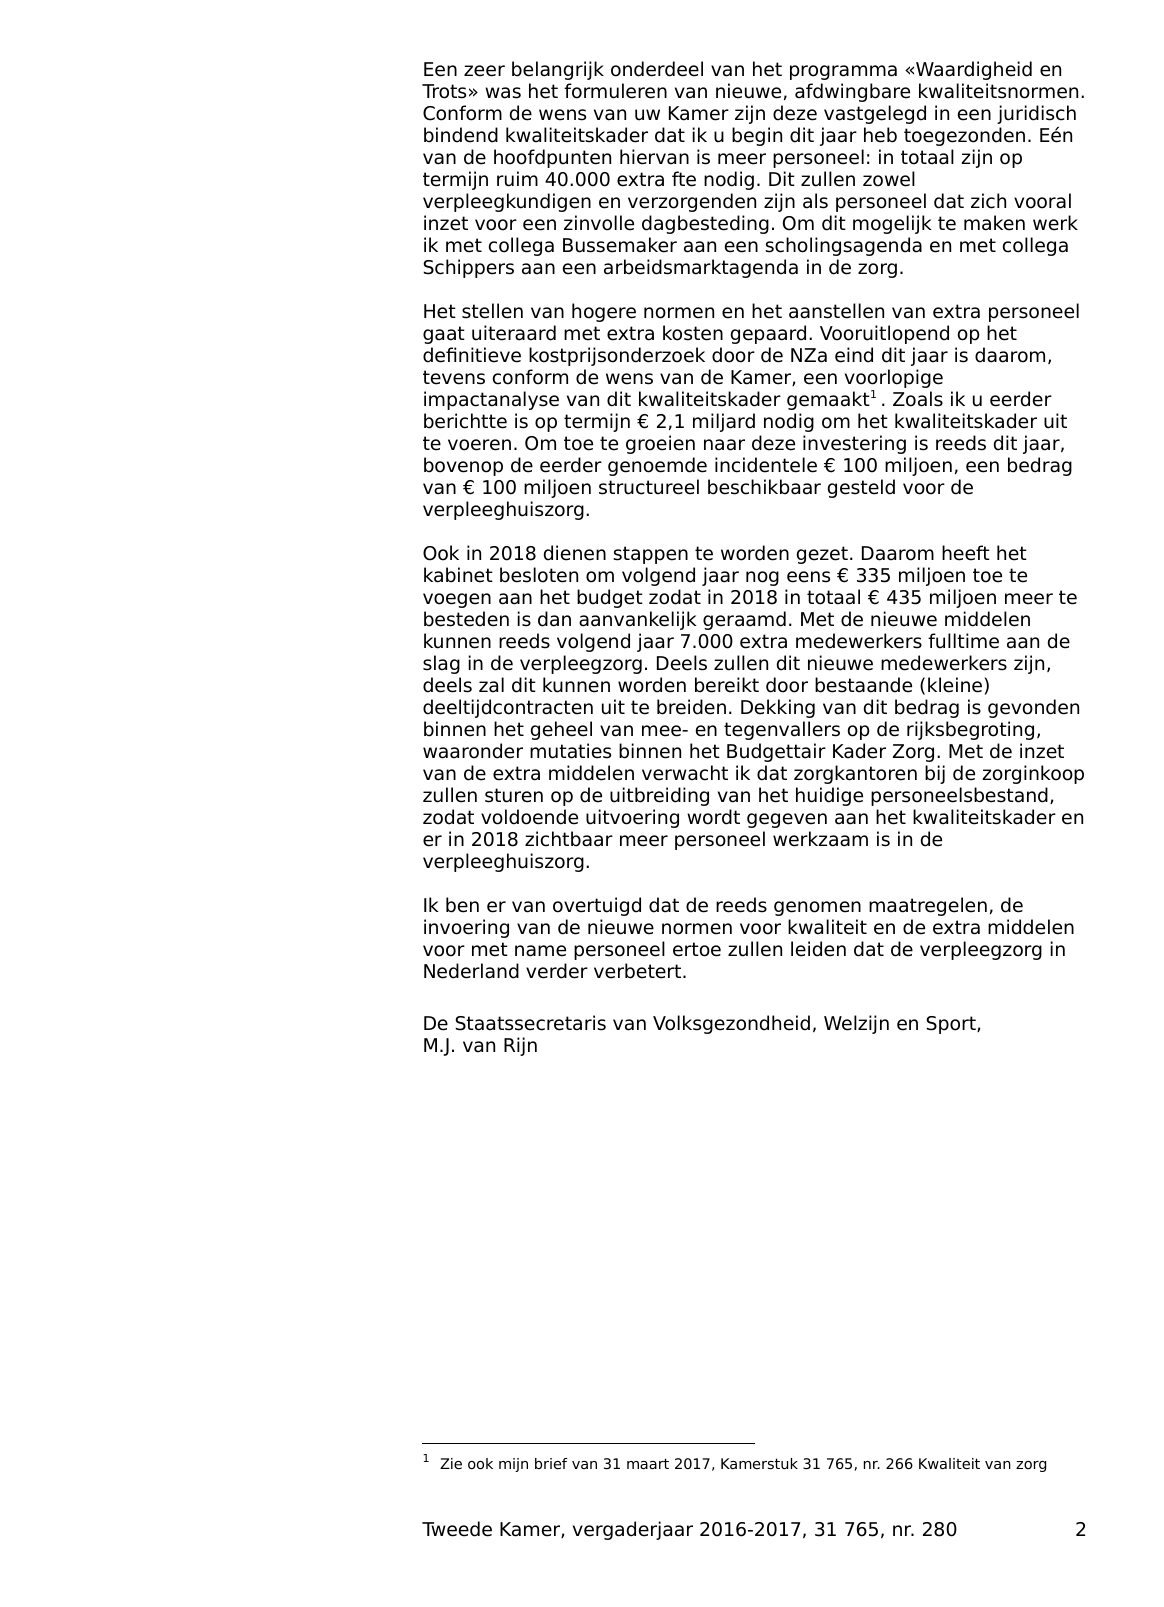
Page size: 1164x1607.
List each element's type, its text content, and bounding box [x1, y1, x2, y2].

text Ik ben er van overtuigd dat de reeds genomen maatregelen, de invoering van de nieuwe normen voor kwaliteit en de extra middelen voor met name personeel ertoe zullen leiden dat de verpleegzorg in Nederland verder verbetert. [422, 895, 1087, 983]
text Zie ook mijn brief van 31 maart 2017, Kamerstuk 31 765, nr. 266 Kwaliteit van zorg [422, 1452, 1087, 1474]
text De Staatssecretaris van Volksgezondheid, Welzijn en Sport, M.J. van Rijn [422, 1013, 1087, 1057]
text Het stellen van hogere normen en het aanstellen van extra personeel gaat uiteraard met extra kosten gepaard. Vooruitlopend op het definitieve kostprijsonderzoek door de NZa eind dit jaar is daarom, tevens conform de wens van de Kamer, een voorlopige impactanalyse van dit kwaliteitskader gemaakt. Zoals ik u eerder berichtte is op termijn € 2,1 miljard nodig om het kwaliteitskader uit te voeren. Om toe te groeien naar deze investering is reeds dit jaar, bovenop de eerder genoemde incidentele € 100 miljoen, een bedrag van € 100 miljoen structureel beschikbaar gesteld voor de verpleeghuiszorg. [422, 301, 1087, 521]
text Een zeer belangrijk onderdeel van het programma «Waardigheid en Trots» was het formuleren van nieuwe, afdwingbare kwaliteitsnormen. Conform de wens van uw Kamer zijn deze vastgelegd in een juridisch bindend kwaliteitskader dat ik u begin dit jaar heb toegezonden. Eén van de hoofdpunten hiervan is meer personeel: in totaal zijn op termijn ruim 40.000 extra fte nodig. Dit zullen zowel verpleegkundigen en verzorgenden zijn als personeel dat zich vooral inzet voor een zinvolle dagbesteding. Om dit mogelijk te maken werk ik met collega Bussemaker aan een scholingsagenda en met collega Schippers aan een arbeidsmarktagenda in de zorg. [422, 59, 1087, 279]
text Ook in 2018 dienen stappen te worden gezet. Daarom heeft het kabinet besloten om volgend jaar nog eens € 335 miljoen toe te voegen aan het budget zodat in 2018 in totaal € 435 miljoen meer te besteden is dan aanvankelijk geraamd. Met de nieuwe middelen kunnen reeds volgend jaar 7.000 extra medewerkers fulltime aan de slag in de verpleegzorg. Deels zullen dit nieuwe medewerkers zijn, deels zal dit kunnen worden bereikt door bestaande (kleine) deeltijdcontracten uit te breiden. Dekking van dit bedrag is gevonden binnen het geheel van mee- en tegenvallers op de rijksbegroting, waaronder mutaties binnen het Budgettair Kader Zorg. Met de inzet van de extra middelen verwacht ik dat zorgkantoren bij de zorginkoop zullen sturen op de uitbreiding van het huidige personeelsbestand, zodat voldoende uitvoering wordt gegeven aan het kwaliteitskader en er in 2018 zichtbaar meer personeel werkzaam is in de verpleeghuiszorg. [422, 543, 1087, 873]
